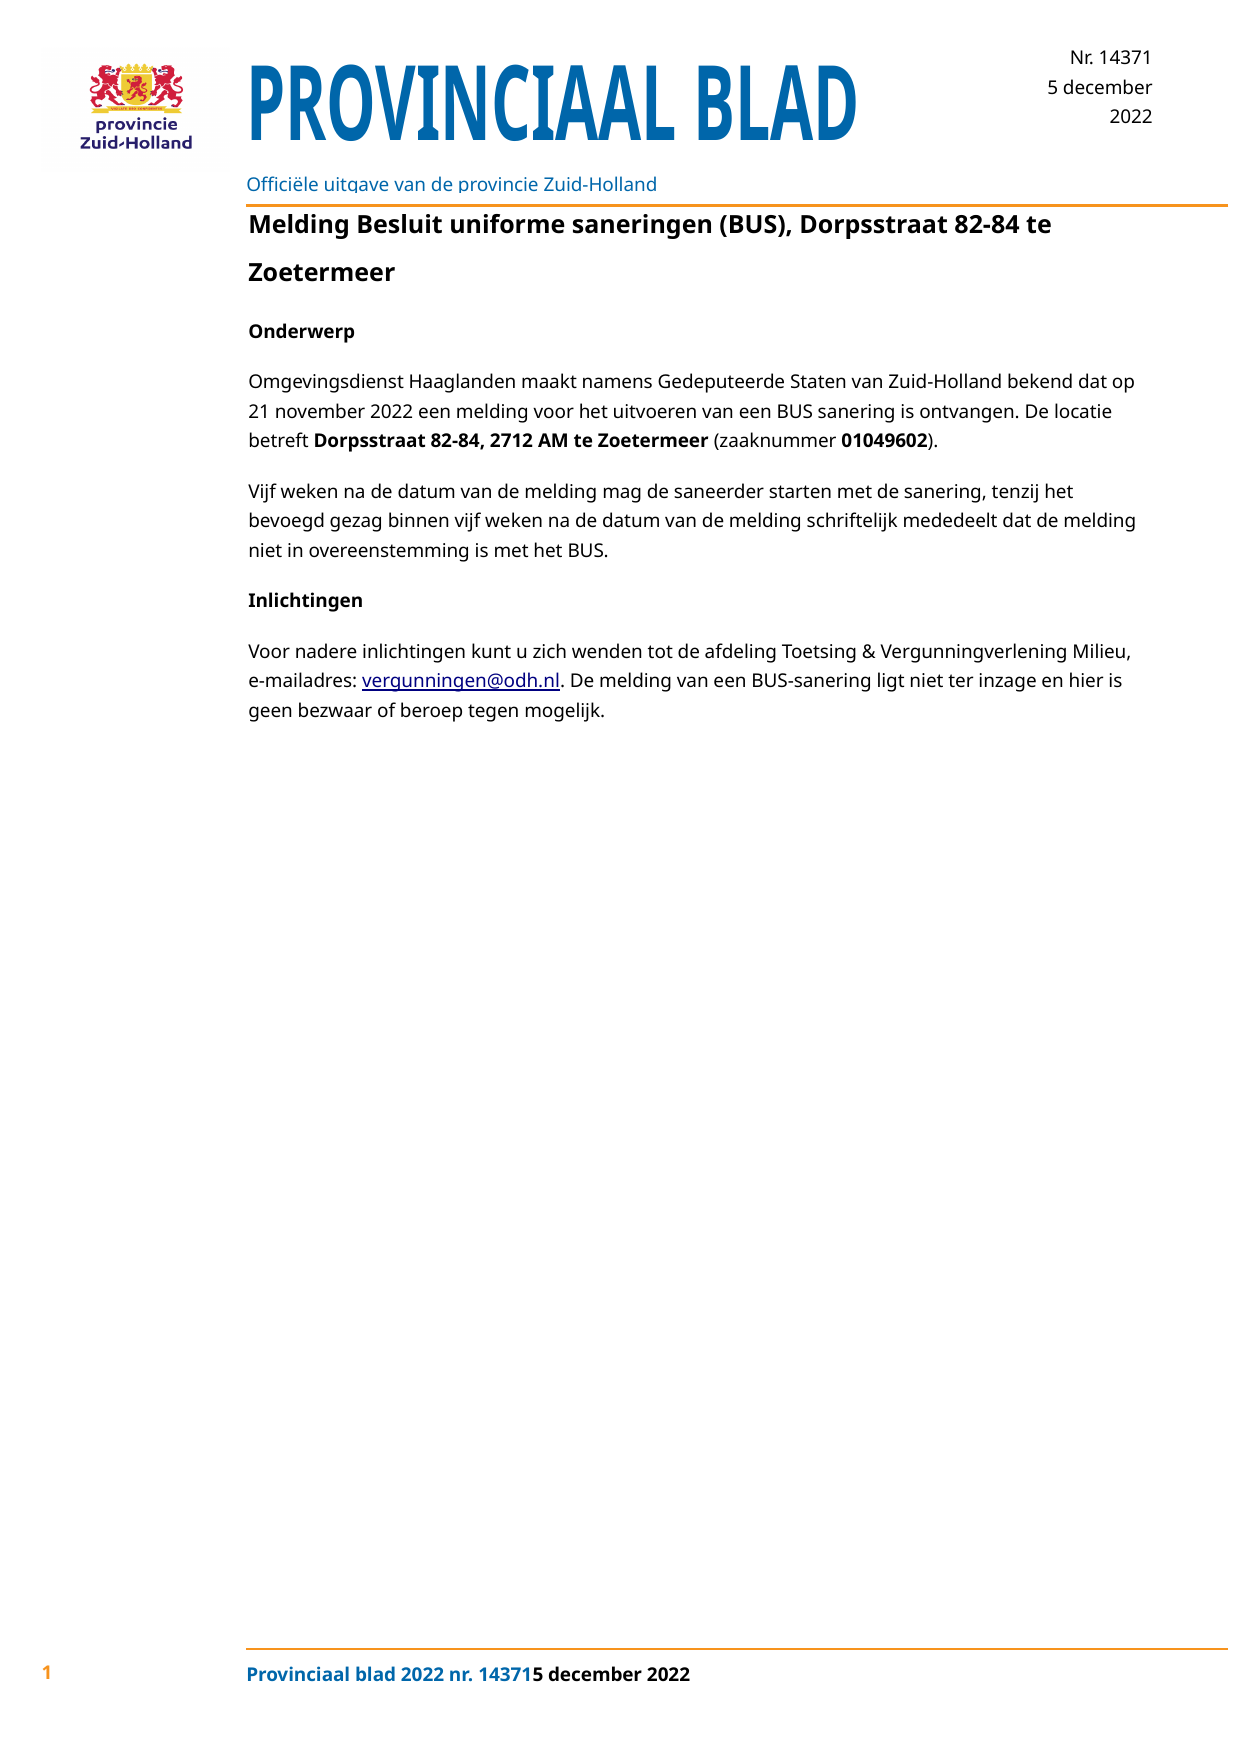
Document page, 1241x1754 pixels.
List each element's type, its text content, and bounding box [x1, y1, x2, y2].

text Vijf weken na de datum van de melding mag de saneerder starten met de sanering, tenzij het bevoegd gezag binnen vijf weken na de datum van de melding schriftelijk mededeelt dat de melding niet in overeenstemming is met het BUS. [248, 478, 1152, 563]
text Melding Besluit uniforme saneringen (BUS), Dorpsstraat 82-84 te Zoetermeer [248, 207, 1152, 288]
text Onderwerp [248, 318, 1152, 344]
text Omgevingsdienst Haaglanden maakt namens Gedeputeerde Staten van Zuid-Holland bekend dat op 21 november 2022 een melding voor het uitvoeren van een BUS sanering is ontvangen. De locatie betreft Dorpsstraat 82-84, 2712 AM te Zoetermeer (zaaknummer 01049602). [248, 368, 1152, 453]
text Voor nadere inlichtingen kunt u zich wenden tot de afdeling Toetsing & Vergunningverlening Milieu, e-mailadres: vergunningen@odh.nl. De melding van een BUS-sanering ligt niet ter inzage en hier is geen bezwaar of beroep tegen mogelijk. [248, 638, 1152, 723]
text Inlichtingen [248, 587, 1152, 613]
picture [41, 47, 231, 172]
